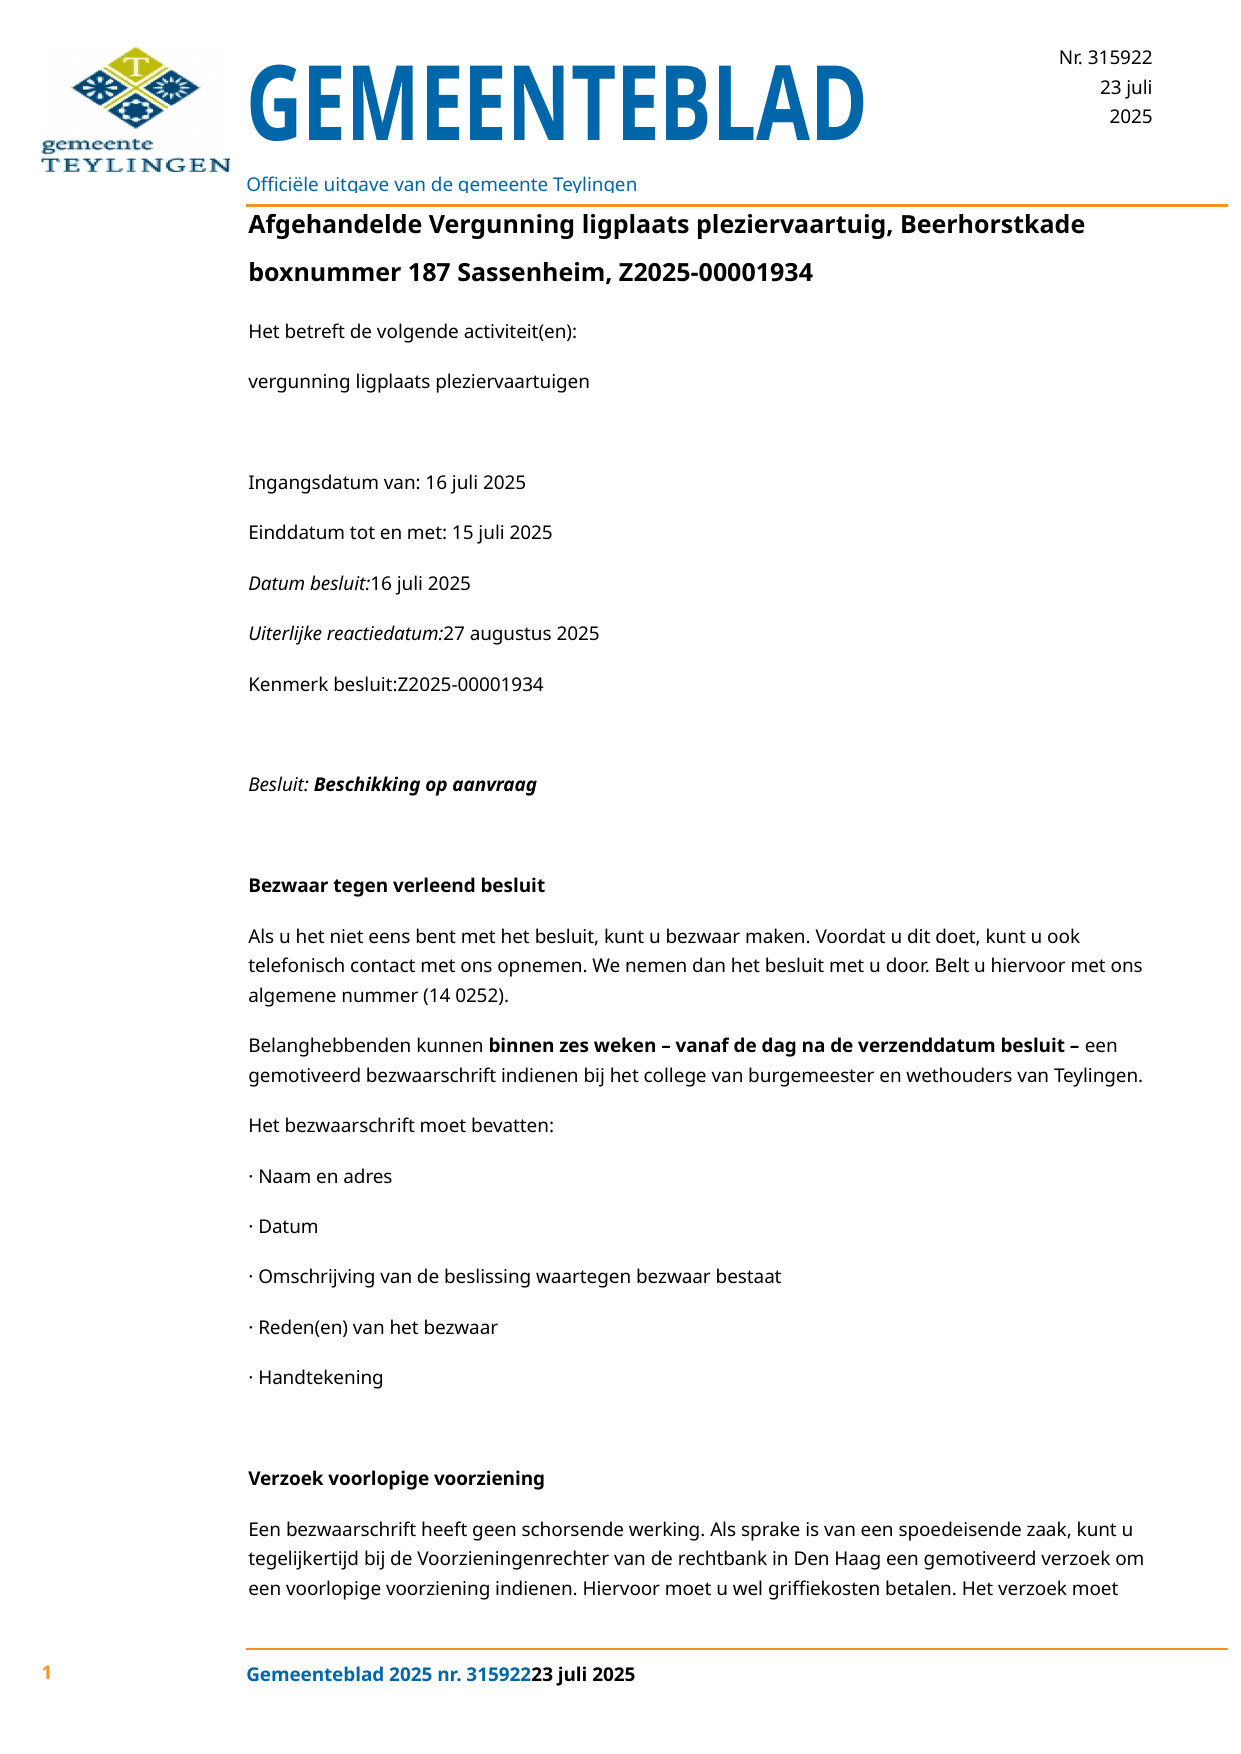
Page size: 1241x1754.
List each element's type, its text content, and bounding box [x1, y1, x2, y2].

text · Naam en adres [248, 1163, 1152, 1189]
text Het betreft de volgende activiteit(en): [248, 318, 1152, 344]
text Datum besluit:16 juli 2025 [248, 570, 1152, 596]
text Als u het niet eens bent met het besluit, kunt u bezwaar maken. Voordat u dit doet, kunt u ook telefonisch contact met ons opnemen. We nemen dan het besluit met u door. Belt u hiervoor met ons algemene nummer (14 0252). [248, 923, 1152, 1008]
text Een bezwaarschrift heeft geen schorsende werking. Als sprake is van een spoedeisende zaak, kunt u tegelijkertijd bij de Voorzieningenrechter van de rechtbank in Den Haag een gemotiveerd verzoek om een voorlopige voorziening indienen. Hiervoor moet u wel griffiekosten betalen. Het verzoek moet [248, 1516, 1152, 1601]
text Verzoek voorlopige voorziening [248, 1465, 1152, 1491]
text vergunning ligplaats pleziervaartuigen [248, 368, 1152, 394]
text Uiterlijke reactiedatum:27 augustus 2025 [248, 620, 1152, 646]
text · Datum [248, 1213, 1152, 1239]
text Bezwaar tegen verleend besluit [248, 872, 1152, 898]
text Einddatum tot en met: 15 juli 2025 [248, 519, 1152, 545]
text Het bezwaarschrift moet bevatten: [248, 1112, 1152, 1138]
text Afgehandelde Vergunning ligplaats pleziervaartuig, Beerhorstkade boxnummer 187 Sassenheim, Z2025-00001934 [248, 207, 1152, 288]
picture [41, 47, 231, 172]
text · Handtekening [248, 1364, 1152, 1390]
text · Omschrijving van de beslissing waartegen bezwaar bestaat [248, 1264, 1152, 1289]
text Besluit: Beschikking op aanvraag [248, 772, 1152, 797]
text Ingangsdatum van: 16 juli 2025 [248, 469, 1152, 495]
text Belanghebbenden kunnen binnen zes weken – vanaf de dag na de verzenddatum besluit – een gemotiveerd bezwaarschrift indienen bij het college van burgemeester en wethouders van Teylingen. [248, 1032, 1152, 1088]
text · Reden(en) van het bezwaar [248, 1314, 1152, 1340]
text Kenmerk besluit:Z2025-00001934 [248, 671, 1152, 697]
